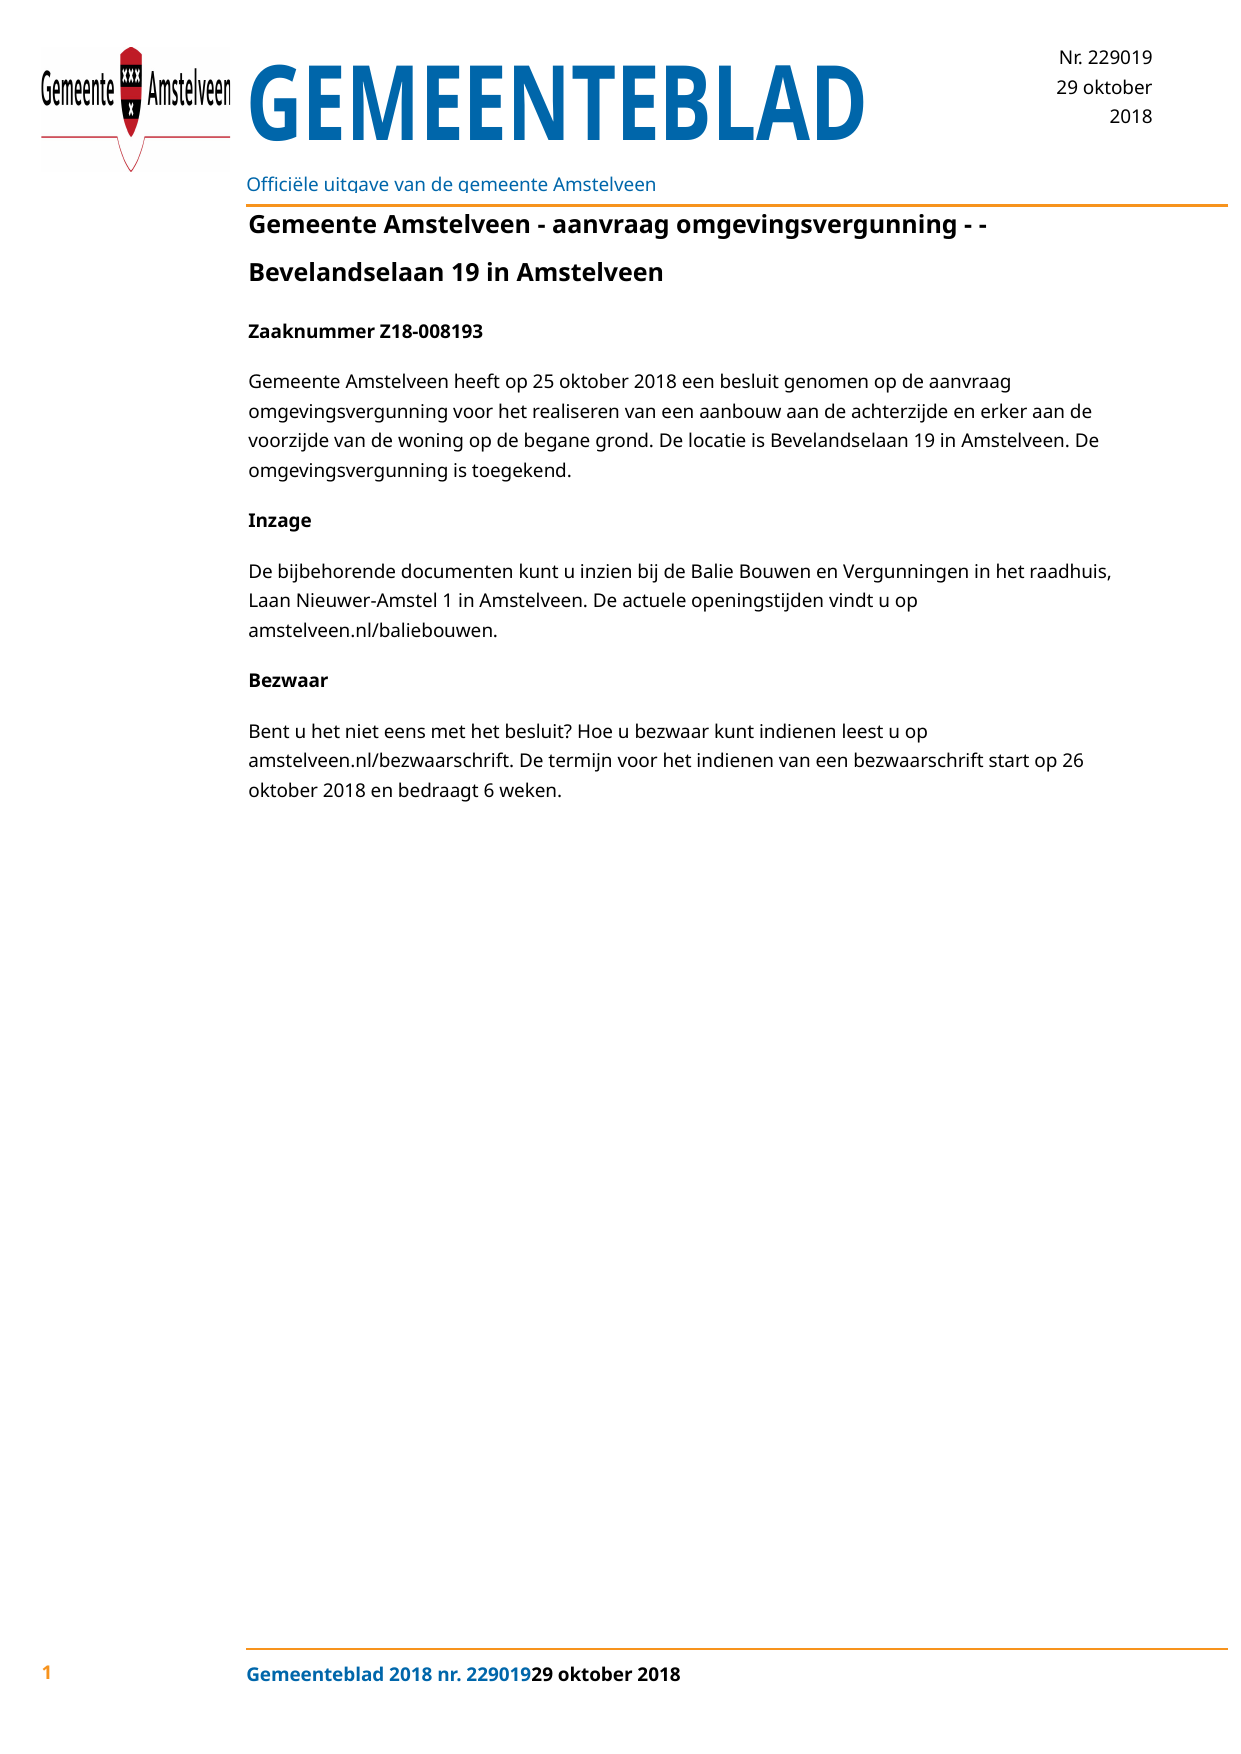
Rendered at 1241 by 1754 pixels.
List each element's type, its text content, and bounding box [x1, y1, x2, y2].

text Gemeente Amstelveen heeft op 25 oktober 2018 een besluit genomen op de aanvraag omgevingsvergunning voor het realiseren van een aanbouw aan de achterzijde en erker aan de voorzijde van de woning op de begane grond. De locatie is Bevelandselaan 19 in Amstelveen. De omgevingsvergunning is toegekend. [248, 368, 1152, 483]
text Bent u het niet eens met het besluit? Hoe u bezwaar kunt indienen leest u op amstelveen.nl/bezwaarschrift. De termijn voor het indienen van een bezwaarschrift start op 26 oktober 2018 en bedraagt 6 weken. [248, 718, 1152, 803]
text Zaaknummer Z18-008193 [248, 318, 1152, 344]
text Bezwaar [248, 667, 1152, 693]
text Gemeente Amstelveen - aanvraag omgevingsvergunning - - Bevelandselaan 19 in Amstelveen [248, 207, 1152, 288]
text Inzage [248, 507, 1152, 533]
picture [41, 47, 231, 172]
text De bijbehorende documenten kunt u inzien bij de Balie Bouwen en Vergunningen in het raadhuis, Laan Nieuwer-Amstel 1 in Amstelveen. De actuele openingstijden vindt u op amstelveen.nl/baliebouwen. [248, 558, 1152, 643]
